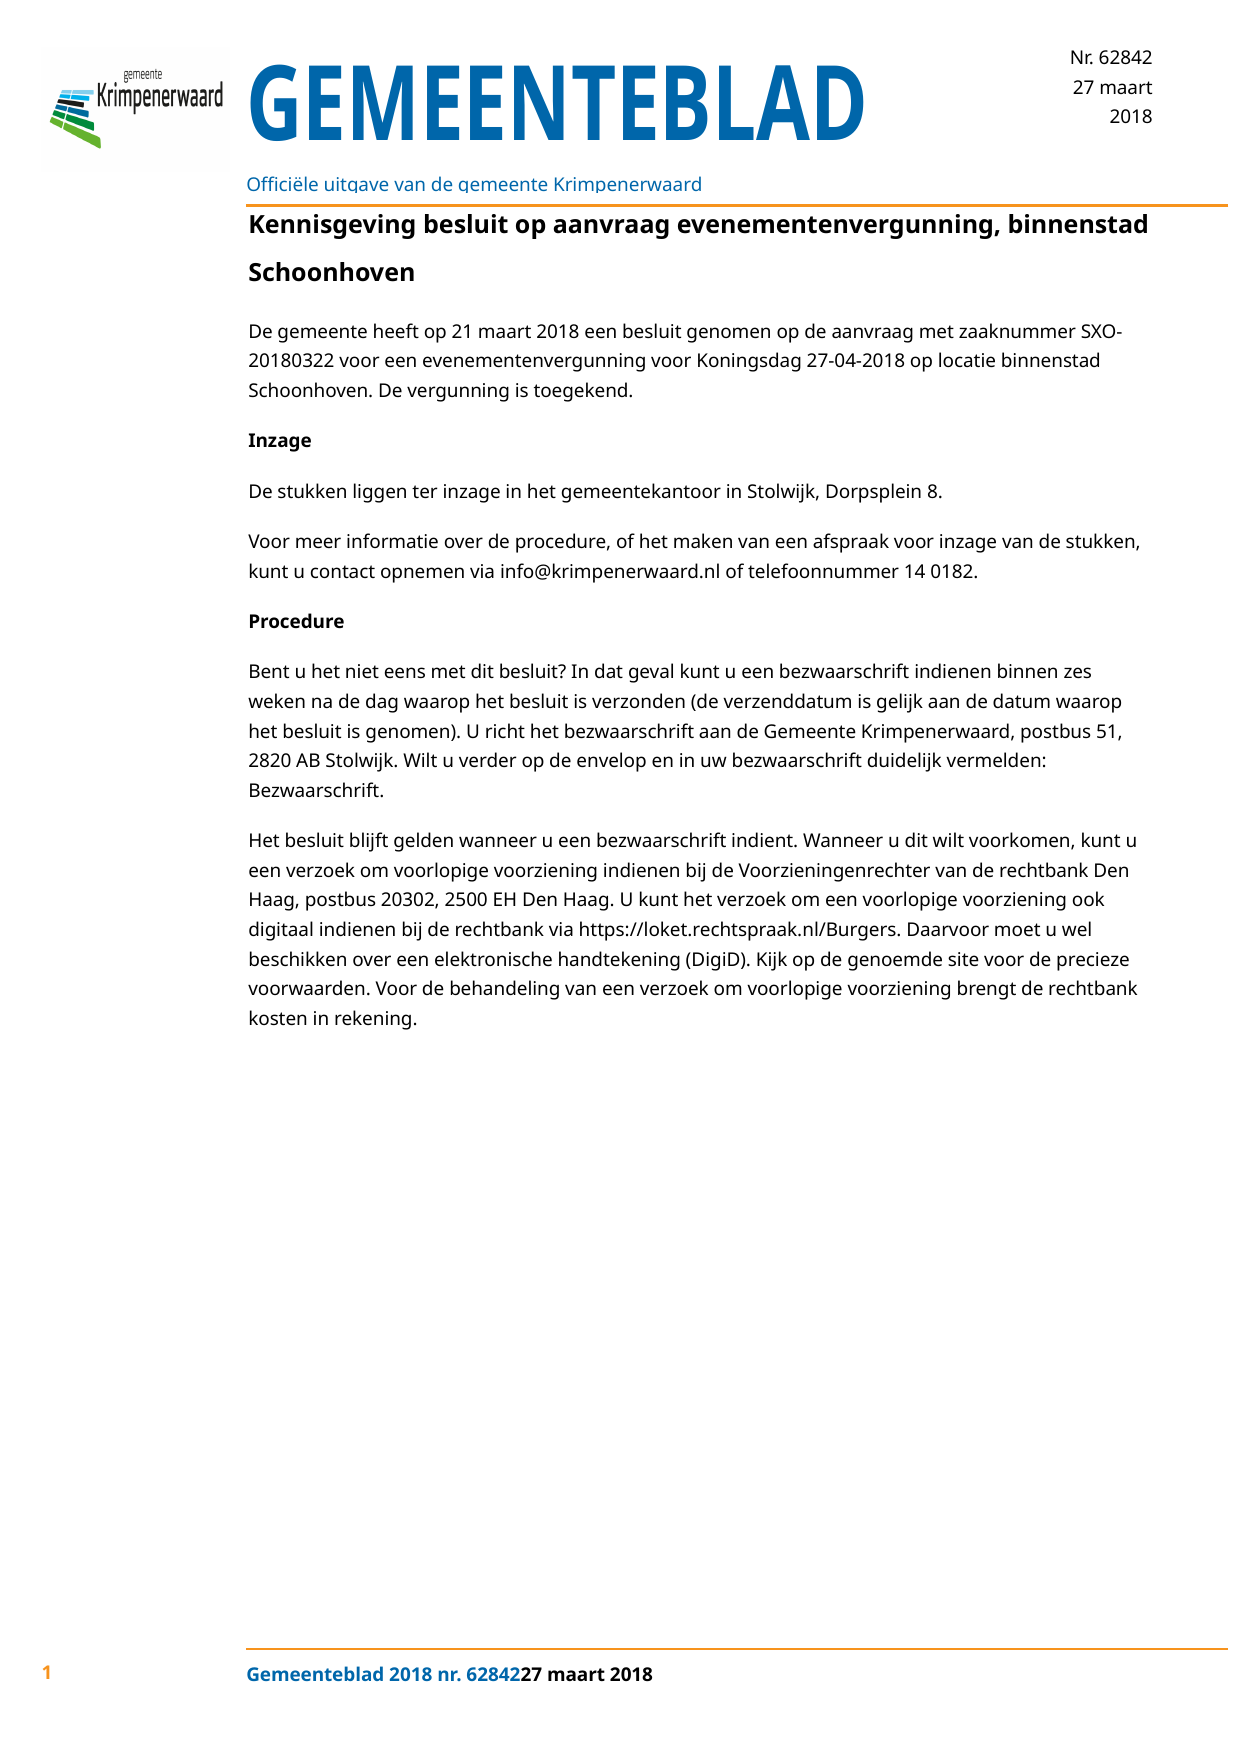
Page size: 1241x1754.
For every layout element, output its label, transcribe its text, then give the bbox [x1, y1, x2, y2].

text De gemeente heeft op 21 maart 2018 een besluit genomen op de aanvraag met zaaknummer SXO-20180322 voor een evenementenvergunning voor Koningsdag 27-04-2018 op locatie binnenstad Schoonhoven. De vergunning is toegekend. [248, 318, 1152, 403]
text Kennisgeving besluit op aanvraag evenementenvergunning, binnenstad Schoonhoven [248, 207, 1152, 288]
picture [41, 47, 231, 172]
text Voor meer informatie over de procedure, of het maken van een afspraak voor inzage van de stukken, kunt u contact opnemen via info@krimpenerwaard.nl of telefoonnummer 14 0182. [248, 528, 1152, 584]
text De stukken liggen ter inzage in het gemeentekantoor in Stolwijk, Dorpsplein 8. [248, 478, 1152, 504]
text Bent u het niet eens met dit besluit? In dat geval kunt u een bezwaarschrift indienen binnen zes weken na de dag waarop het besluit is verzonden (de verzenddatum is gelijk aan de datum waarop het besluit is genomen). U richt het bezwaarschrift aan de Gemeente Krimpenerwaard, postbus 51, 2820 AB Stolwijk. Wilt u verder op de envelop en in uw bezwaarschrift duidelijk vermelden: Bezwaarschrift. [248, 659, 1152, 803]
text Procedure [248, 608, 1152, 634]
text Het besluit blijft gelden wanneer u een bezwaarschrift indient. Wanneer u dit wilt voorkomen, kunt u een verzoek om voorlopige voorziening indienen bij de Voorzieningenrechter van de rechtbank Den Haag, postbus 20302, 2500 EH Den Haag. U kunt het verzoek om een voorlopige voorziening ook digitaal indienen bij de rechtbank via https://loket.rechtspraak.nl/Burgers. Daarvoor moet u wel beschikken over een elektronische handtekening (DigiD). Kijk op de genoemde site voor de precieze voorwaarden. Voor de behandeling van een verzoek om voorlopige voorziening brengt de rechtbank kosten in rekening. [248, 827, 1152, 1031]
text Inzage [248, 427, 1152, 453]
